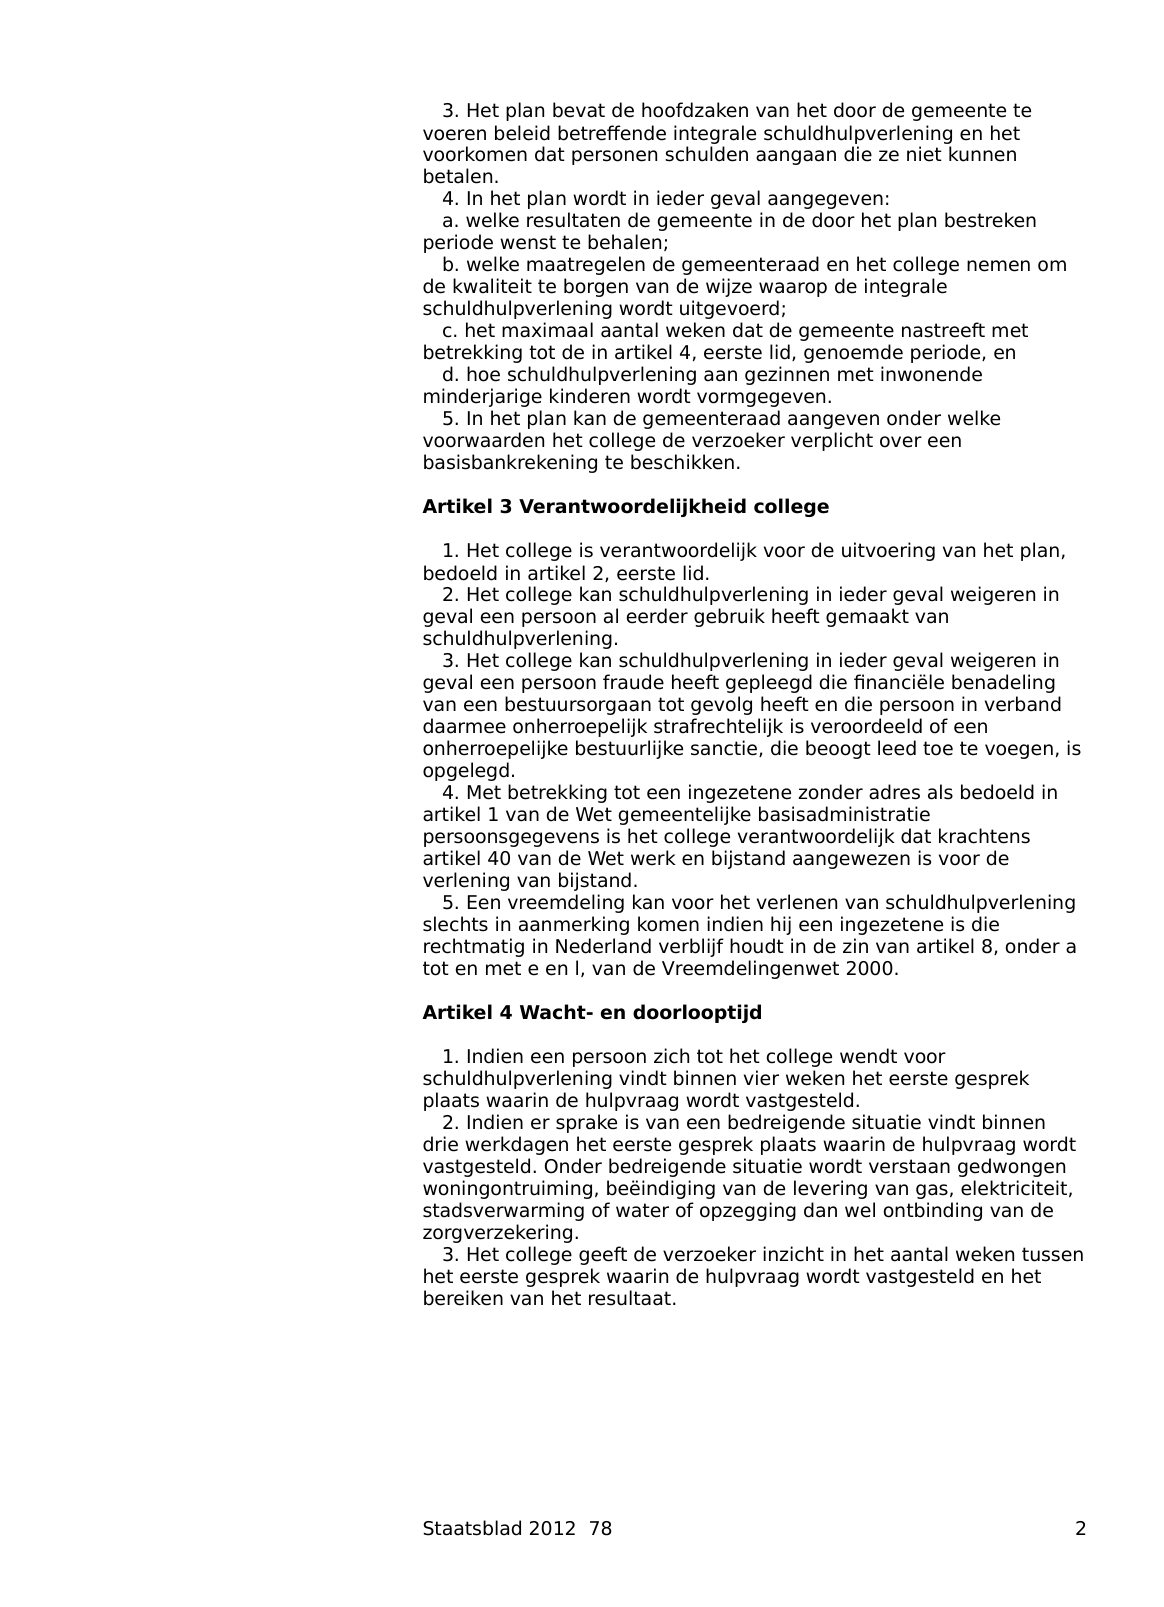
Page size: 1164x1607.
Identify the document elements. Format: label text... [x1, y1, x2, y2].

text 4. Met betrekking tot een ingezetene zonder adres als bedoeld in artikel 1 van de Wet gemeentelijke basisadministratie persoonsgegevens is het college verantwoordelijk dat krachtens artikel 40 van de Wet werk en bijstand aangewezen is voor de verlening van bijstand. [422, 782, 1087, 892]
text 3. Het plan bevat de hoofdzaken van het door de gemeente te voeren beleid betreffende integrale schuldhulpverlening en het voorkomen dat personen schulden aangaan die ze niet kunnen betalen. [422, 100, 1087, 188]
subtitle Artikel 4 Wacht- en doorlooptijd [422, 1002, 1087, 1024]
text 1. Indien een persoon zich tot het college wendt voor schuldhulpverlening vindt binnen vier weken het eerste gesprek plaats waarin de hulpvraag wordt vastgesteld. [422, 1046, 1087, 1112]
text b. welke maatregelen de gemeenteraad en het college nemen om de kwaliteit te borgen van de wijze waarop de integrale schuldhulpverlening wordt uitgevoerd; [422, 254, 1087, 320]
text d. hoe schuldhulpverlening aan gezinnen met inwonende minderjarige kinderen wordt vormgegeven. [422, 364, 1087, 408]
text c. het maximaal aantal weken dat de gemeente nastreeft met betrekking tot de in artikel 4, eerste lid, genoemde periode, en [422, 320, 1087, 364]
text 5. In het plan kan de gemeenteraad aangeven onder welke voorwaarden het college de verzoeker verplicht over een basisbankrekening te beschikken. [422, 408, 1087, 474]
text 2. Het college kan schuldhulpverlening in ieder geval weigeren in geval een persoon al eerder gebruik heeft gemaakt van schuldhulpverlening. [422, 584, 1087, 650]
text 1. Het college is verantwoordelijk voor de uitvoering van het plan, bedoeld in artikel 2, eerste lid. [422, 540, 1087, 584]
subtitle Artikel 3 Verantwoordelijkheid college [422, 496, 1087, 518]
text 2. Indien er sprake is van een bedreigende situatie vindt binnen drie werkdagen het eerste gesprek plaats waarin de hulpvraag wordt vastgesteld. Onder bedreigende situatie wordt verstaan gedwongen woningontruiming, beëindiging van de levering van gas, elektriciteit, stadsverwarming of water of opzegging dan wel ontbinding van de zorgverzekering. [422, 1112, 1087, 1244]
text 5. Een vreemdeling kan voor het verlenen van schuldhulpverlening slechts in aanmerking komen indien hij een ingezetene is die rechtmatig in Nederland verblijf houdt in de zin van artikel 8, onder a tot en met e en l, van de Vreemdelingenwet 2000. [422, 892, 1087, 980]
text 3. Het college geeft de verzoeker inzicht in het aantal weken tussen het eerste gesprek waarin de hulpvraag wordt vastgesteld en het bereiken van het resultaat. [422, 1244, 1087, 1310]
text 3. Het college kan schuldhulpverlening in ieder geval weigeren in geval een persoon fraude heeft gepleegd die financiële benadeling van een bestuursorgaan tot gevolg heeft en die persoon in verband daarmee onherroepelijk strafrechtelijk is veroordeeld of een onherroepelijke bestuurlijke sanctie, die beoogt leed toe te voegen, is opgelegd. [422, 650, 1087, 782]
text a. welke resultaten de gemeente in de door het plan bestreken periode wenst te behalen; [422, 210, 1087, 254]
text 4. In het plan wordt in ieder geval aangegeven: [422, 188, 1087, 210]
